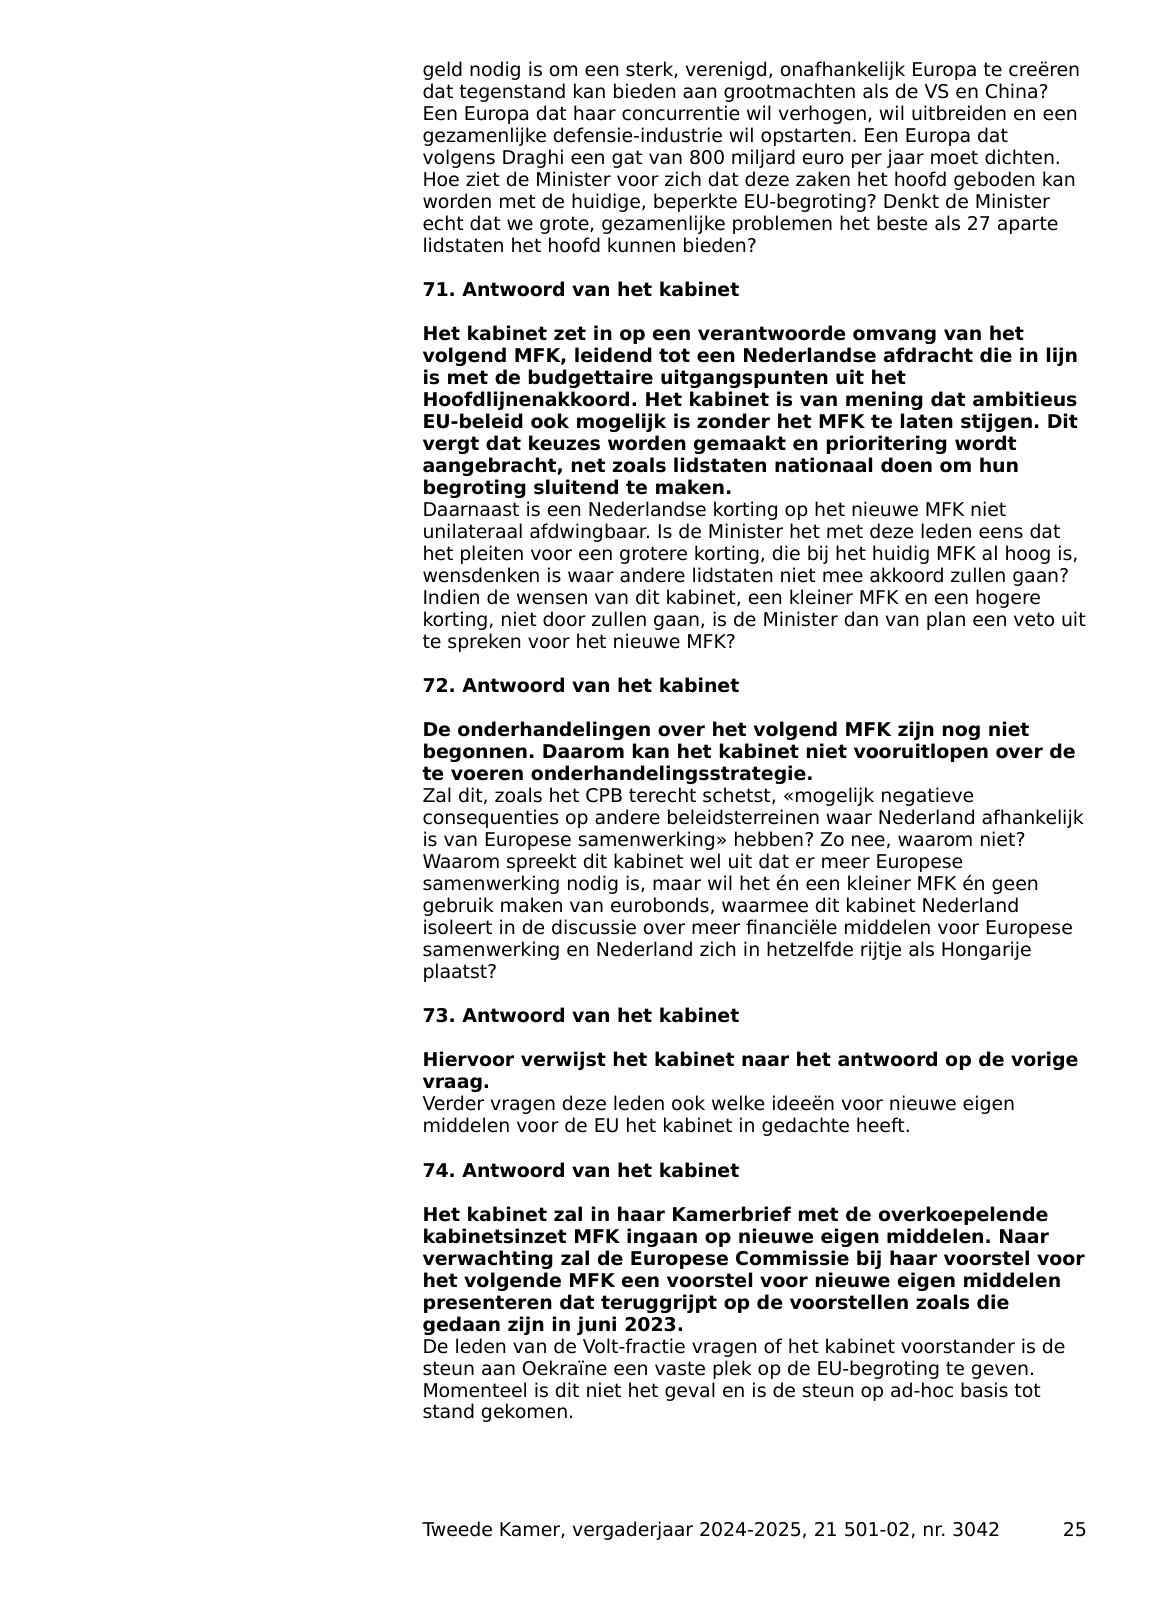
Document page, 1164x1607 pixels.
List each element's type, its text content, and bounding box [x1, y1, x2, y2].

text De leden van de Volt-fractie vragen of het kabinet voorstander is de steun aan Oekraïne een vaste plek op de EU-begroting te geven. Momenteel is dit niet het geval en is de steun op ad-hoc basis tot stand gekomen. [422, 1336, 1087, 1423]
text Verder vragen deze leden ook welke ideeën voor nieuwe eigen middelen voor de EU het kabinet in gedachte heeft. [422, 1093, 1087, 1137]
text Zal dit, zoals het CPB terecht schetst, «mogelijk negatieve consequenties op andere beleidsterreinen waar Nederland afhankelijk is van Europese samenwerking» hebben? Zo nee, waarom niet? Waarom spreekt dit kabinet wel uit dat er meer Europese samenwerking nodig is, maar wil het én een kleiner MFK én geen gebruik maken van eurobonds, waarmee dit kabinet Nederland isoleert in de discussie over meer financiële middelen voor Europese samenwerking en Nederland zich in hetzelfde rijtje als Hongarije plaatst? [422, 785, 1087, 983]
text Hiervoor verwijst het kabinet naar het antwoord op de vorige vraag. [422, 1049, 1087, 1093]
text Het kabinet zal in haar Kamerbrief met de overkoepelende kabinetsinzet MFK ingaan op nieuwe eigen middelen. Naar verwachting zal de Europese Commissie bij haar voorstel voor het volgende MFK een voorstel voor nieuwe eigen middelen presenteren dat teruggrijpt op de voorstellen zoals die gedaan zijn in juni 2023. [422, 1204, 1087, 1336]
subtitle 73. Antwoord van het kabinet [422, 1005, 1087, 1027]
subtitle 71. Antwoord van het kabinet [422, 279, 1087, 301]
text De onderhandelingen over het volgend MFK zijn nog niet begonnen. Daarom kan het kabinet niet vooruitlopen over de te voeren onderhandelingsstrategie. [422, 719, 1087, 785]
text Daarnaast is een Nederlandse korting op het nieuwe MFK niet unilateraal afdwingbaar. Is de Minister het met deze leden eens dat het pleiten voor een grotere korting, die bij het huidig MFK al hoog is, wensdenken is waar andere lidstaten niet mee akkoord zullen gaan? Indien de wensen van dit kabinet, een kleiner MFK en een hogere korting, niet door zullen gaan, is de Minister dan van plan een veto uit te spreken voor het nieuwe MFK? [422, 499, 1087, 653]
text Het kabinet zet in op een verantwoorde omvang van het volgend MFK, leidend tot een Nederlandse afdracht die in lijn is met de budgettaire uitgangspunten uit het Hoofdlijnenakkoord. Het kabinet is van mening dat ambitieus EU-beleid ook mogelijk is zonder het MFK te laten stijgen. Dit vergt dat keuzes worden gemaakt en prioritering wordt aangebracht, net zoals lidstaten nationaal doen om hun begroting sluitend te maken. [422, 323, 1087, 499]
text geld nodig is om een sterk, verenigd, onafhankelijk Europa te creëren dat tegenstand kan bieden aan grootmachten als de VS en China? Een Europa dat haar concurrentie wil verhogen, wil uitbreiden en een gezamenlijke defensie-industrie wil opstarten. Een Europa dat volgens Draghi een gat van 800 miljard euro per jaar moet dichten. Hoe ziet de Minister voor zich dat deze zaken het hoofd geboden kan worden met de huidige, beperkte EU-begroting? Denkt de Minister echt dat we grote, gezamenlijke problemen het beste als 27 aparte lidstaten het hoofd kunnen bieden? [422, 59, 1087, 257]
subtitle 74. Antwoord van het kabinet [422, 1159, 1087, 1181]
subtitle 72. Antwoord van het kabinet [422, 675, 1087, 697]
